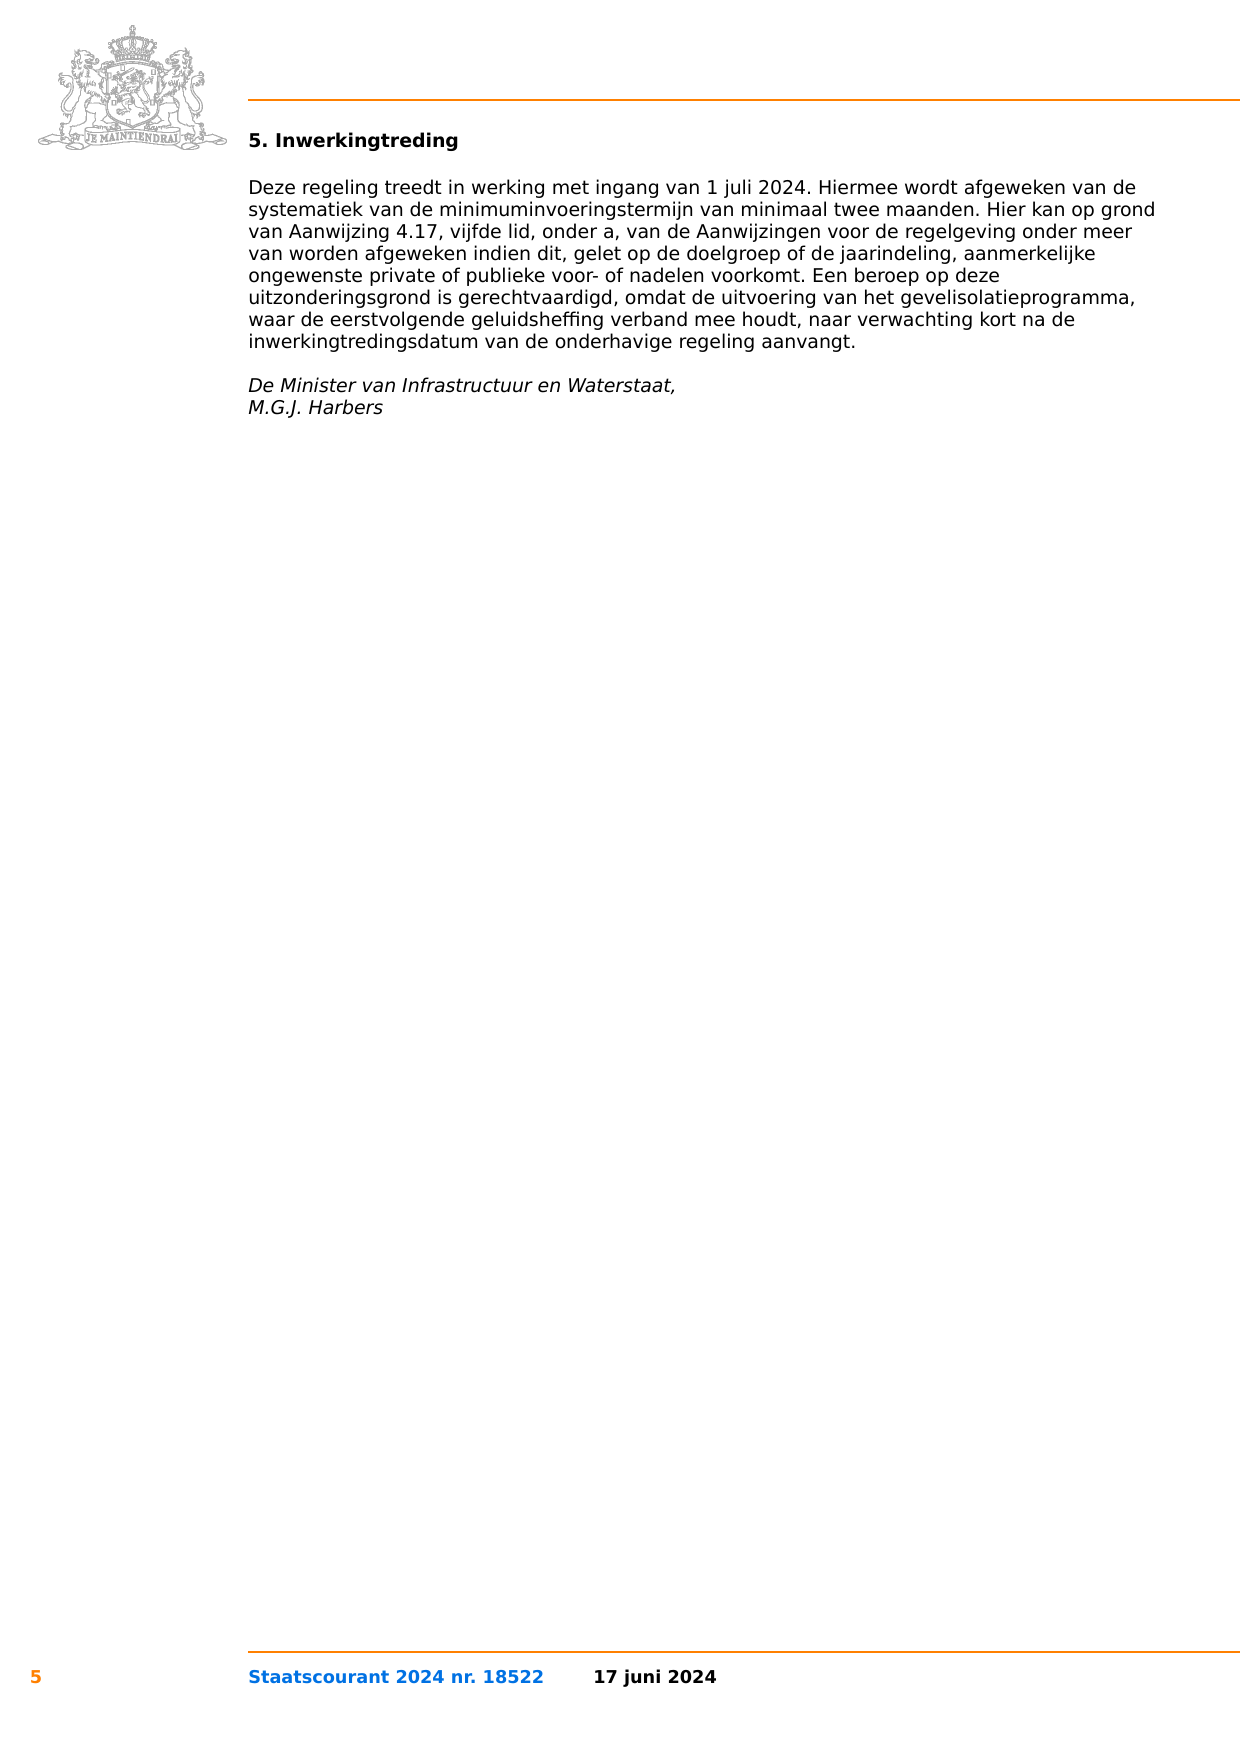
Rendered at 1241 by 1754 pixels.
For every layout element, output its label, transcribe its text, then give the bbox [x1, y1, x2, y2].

picture [38, 25, 227, 150]
text De Minister van Infrastructuur en Waterstaat, M.G.J. Harbers [248, 374, 1163, 418]
subtitle 5. Inwerkingtreding [248, 130, 1163, 152]
text Deze regeling treedt in werking met ingang van 1 juli 2024. Hiermee wordt afgeweken van de systematiek van de minimuminvoeringstermijn van minimaal twee maanden. Hier kan op grond van Aanwijzing 4.17, vijfde lid, onder a, van de Aanwijzingen voor de regelgeving onder meer van worden afgeweken indien dit, gelet op de doelgroep of de jaarindeling, aanmerkelijke ongewenste private of publieke voor- of nadelen voorkomt. Een beroep op deze uitzonderingsgrond is gerechtvaardigd, omdat de uitvoering van het gevelisolatieprogramma, waar de eerstvolgende geluidsheffing verband mee houdt, naar verwachting kort na de inwerkingtredingsdatum van de onderhavige regeling aanvangt. [248, 177, 1163, 353]
